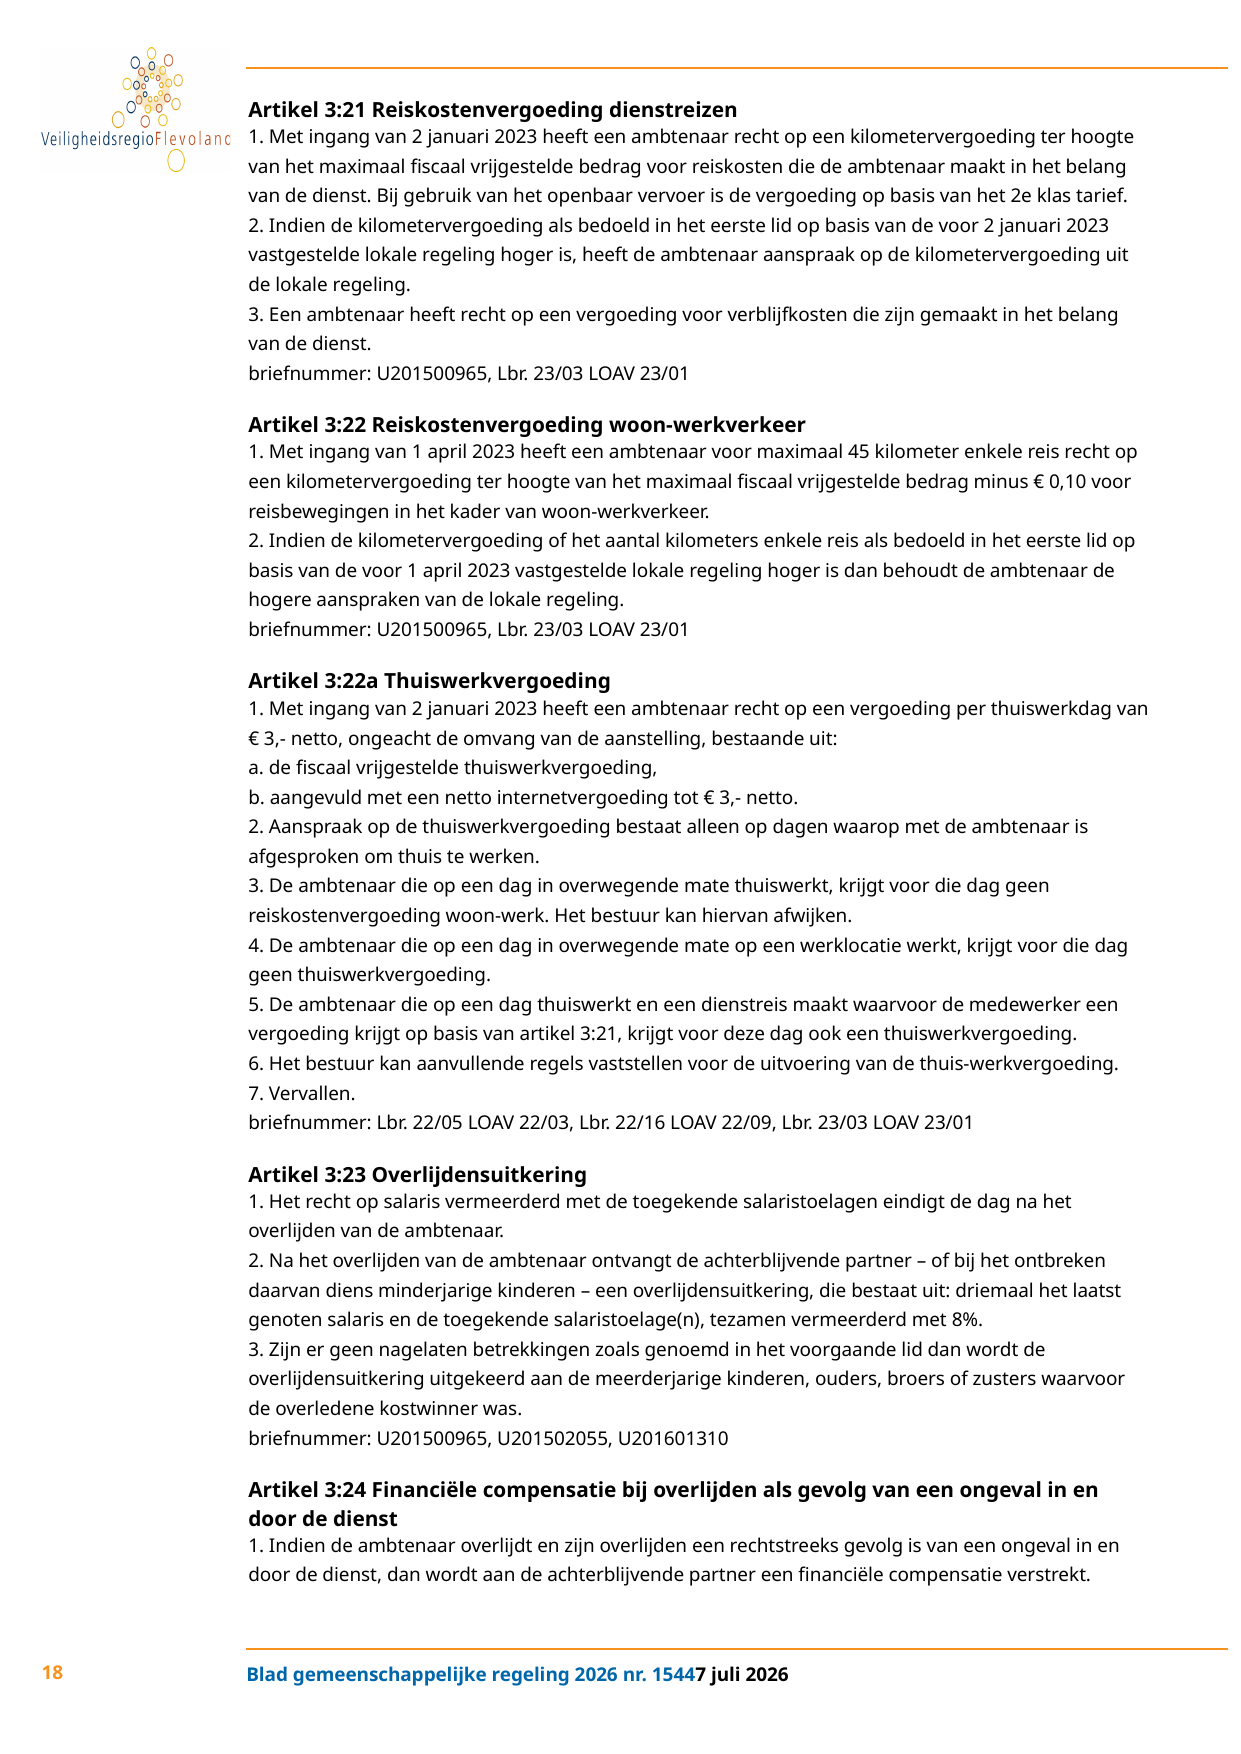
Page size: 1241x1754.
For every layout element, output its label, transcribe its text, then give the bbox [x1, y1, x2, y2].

text b. aangevuld met een netto internetvergoeding tot € 3,- netto. [248, 784, 1152, 809]
text 1. Met ingang van 2 januari 2023 heeft een ambtenaar recht op een kilometervergoeding ter hoogte van het maximaal fiscaal vrijgestelde bedrag voor reiskosten die de ambtenaar maakt in het belang van de dienst. Bij gebruik van het openbaar vervoer is de vergoeding op basis van het 2e klas tarief. [248, 123, 1152, 208]
text 2. Na het overlijden van de ambtenaar ontvangt de achterblijvende partner – of bij het ontbreken daarvan diens minderjarige kinderen – een overlijdensuitkering, die bestaat uit: driemaal het laatst genoten salaris en de toegekende salaristoelage(n), tezamen vermeerderd met 8%. [248, 1247, 1152, 1332]
picture [41, 47, 231, 172]
text briefnummer: Lbr. 22/05 LOAV 22/03, Lbr. 22/16 LOAV 22/09, Lbr. 23/03 LOAV 23/01 [248, 1109, 1152, 1135]
text 1. Met ingang van 2 januari 2023 heeft een ambtenaar recht op een vergoeding per thuiswerkdag van € 3,- netto, ongeacht de omvang van de aanstelling, bestaande uit: [248, 695, 1152, 750]
text Artikel 3:21 Reiskostenvergoeding dienstreizen [248, 95, 1152, 123]
text Artikel 3:22 Reiskostenvergoeding woon-werkverkeer [248, 410, 1152, 439]
text 3. Zijn er geen nagelaten betrekkingen zoals genoemd in het voorgaande lid dan wordt de overlijdensuitkering uitgekeerd aan de meerderjarige kinderen, ouders, broers of zusters waarvoor de overledene kostwinner was. [248, 1336, 1152, 1421]
text briefnummer: U201500965, Lbr. 23/03 LOAV 23/01 [248, 616, 1152, 642]
text 1. Met ingang van 1 april 2023 heeft een ambtenaar voor maximaal 45 kilometer enkele reis recht op een kilometervergoeding ter hoogte van het maximaal fiscaal vrijgestelde bedrag minus € 0,10 voor reisbewegingen in het kader van woon-werkverkeer. [248, 439, 1152, 524]
text 3. De ambtenaar die op een dag in overwegende mate thuiswerkt, krijgt voor die dag geen reiskostenvergoeding woon-werk. Het bestuur kan hiervan afwijken. [248, 873, 1152, 928]
text 3. Een ambtenaar heeft recht op een vergoeding voor verblijfkosten die zijn gemaakt in het belang van de dienst. [248, 301, 1152, 356]
text Artikel 3:23 Overlijdensuitkering [248, 1160, 1152, 1188]
text 6. Het bestuur kan aanvullende regels vaststellen voor de uitvoering van de thuis-werkvergoeding. [248, 1050, 1152, 1076]
text 2. Indien de kilometervergoeding of het aantal kilometers enkele reis als bedoeld in het eerste lid op basis van de voor 1 april 2023 vastgestelde lokale regeling hoger is dan behoudt de ambtenaar de hogere aanspraken van de lokale regeling. [248, 527, 1152, 612]
text 4. De ambtenaar die op een dag in overwegende mate op een werklocatie werkt, krijgt voor die dag geen thuiswerkvergoeding. [248, 932, 1152, 987]
text 2. Aanspraak op de thuiswerkvergoeding bestaat alleen op dagen waarop met de ambtenaar is afgesproken om thuis te werken. [248, 813, 1152, 869]
text Artikel 3:22a Thuiswerkvergoeding [248, 667, 1152, 695]
text 7. Vervallen. [248, 1080, 1152, 1105]
text a. de fiscaal vrijgestelde thuiswerkvergoeding, [248, 754, 1152, 780]
text 1. Indien de ambtenaar overlijdt en zijn overlijden een rechtstreeks gevolg is van een ongeval in en door de dienst, dan wordt aan de achterblijvende partner een financiële compensatie verstrekt. [248, 1532, 1152, 1587]
text briefnummer: U201500965, Lbr. 23/03 LOAV 23/01 [248, 360, 1152, 386]
text briefnummer: U201500965, U201502055, U201601310 [248, 1425, 1152, 1451]
text Artikel 3:24 Financiële compensatie bij overlijden als gevolg van een ongeval in en door de dienst [248, 1475, 1152, 1532]
text 2. Indien de kilometervergoeding als bedoeld in het eerste lid op basis van de voor 2 januari 2023 vastgestelde lokale regeling hoger is, heeft de ambtenaar aanspraak op de kilometervergoeding uit de lokale regeling. [248, 212, 1152, 297]
text 1. Het recht op salaris vermeerderd met de toegekende salaristoelagen eindigt de dag na het overlijden van de ambtenaar. [248, 1188, 1152, 1243]
text 5. De ambtenaar die op een dag thuiswerkt en een dienstreis maakt waarvoor de medewerker een vergoeding krijgt op basis van artikel 3:21, krijgt voor deze dag ook een thuiswerkvergoeding. [248, 991, 1152, 1046]
